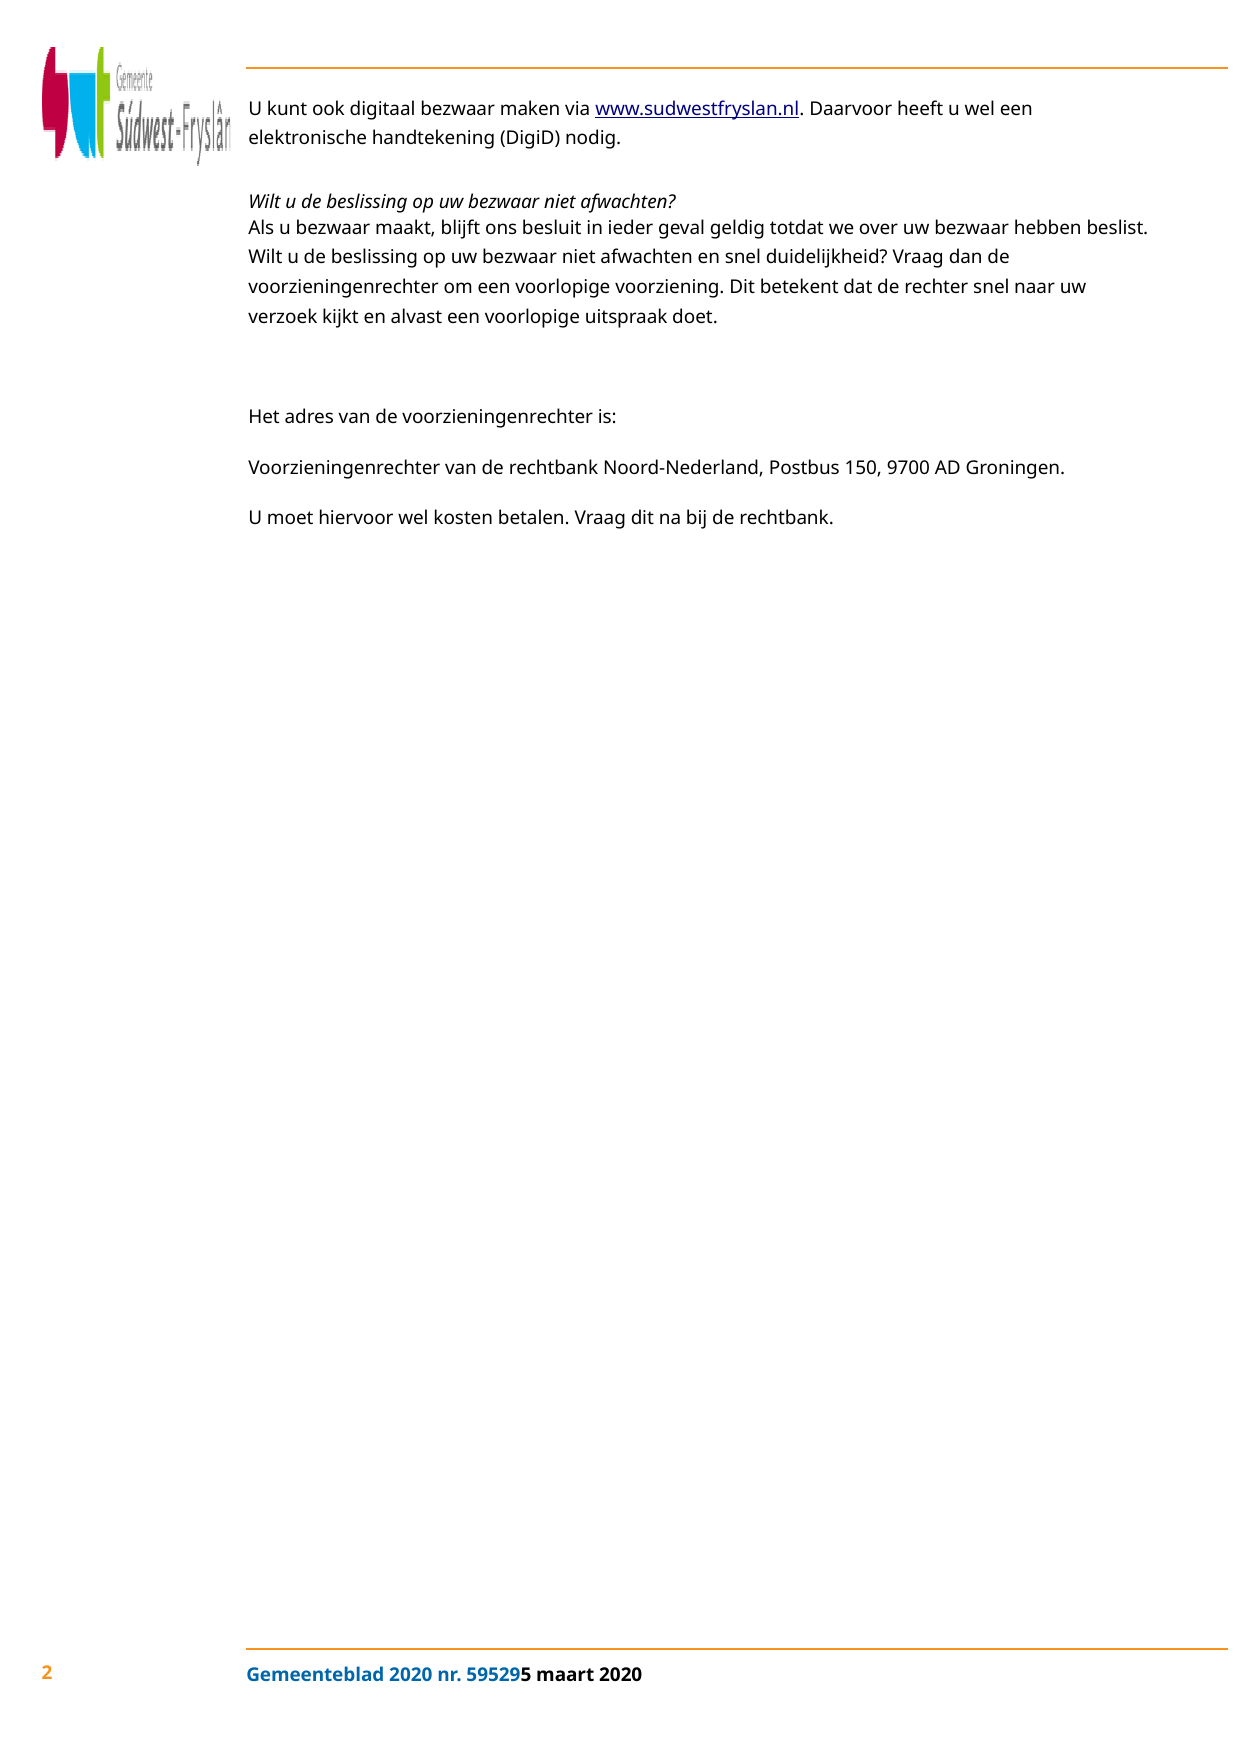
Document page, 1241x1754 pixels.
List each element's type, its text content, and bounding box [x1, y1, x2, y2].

picture [41, 47, 231, 172]
text Wilt u de beslissing op uw bezwaar niet afwachten? [248, 188, 1152, 214]
text Het adres van de voorzieningenrechter is: [248, 404, 1152, 429]
text U kunt ook digitaal bezwaar maken via www.sudwestfryslan.nl. Daarvoor heeft u wel een elektronische handtekening (DigiD) nodig. [248, 95, 1152, 150]
text Voorzieningenrechter van de rechtbank Noord-Nederland, Postbus 150, 9700 AD Groningen. [248, 454, 1152, 480]
text Als u bezwaar maakt, blijft ons besluit in ieder geval geldig totdat we over uw bezwaar hebben beslist. Wilt u de beslissing op uw bezwaar niet afwachten en snel duidelijkheid? Vraag dan de voorzieningenrechter om een voorlopige voorziening. Dit betekent dat de rechter snel naar uw verzoek kijkt en alvast een voorlopige uitspraak doet. [248, 214, 1152, 328]
text U moet hiervoor wel kosten betalen. Vraag dit na bij de rechtbank. [248, 504, 1152, 530]
